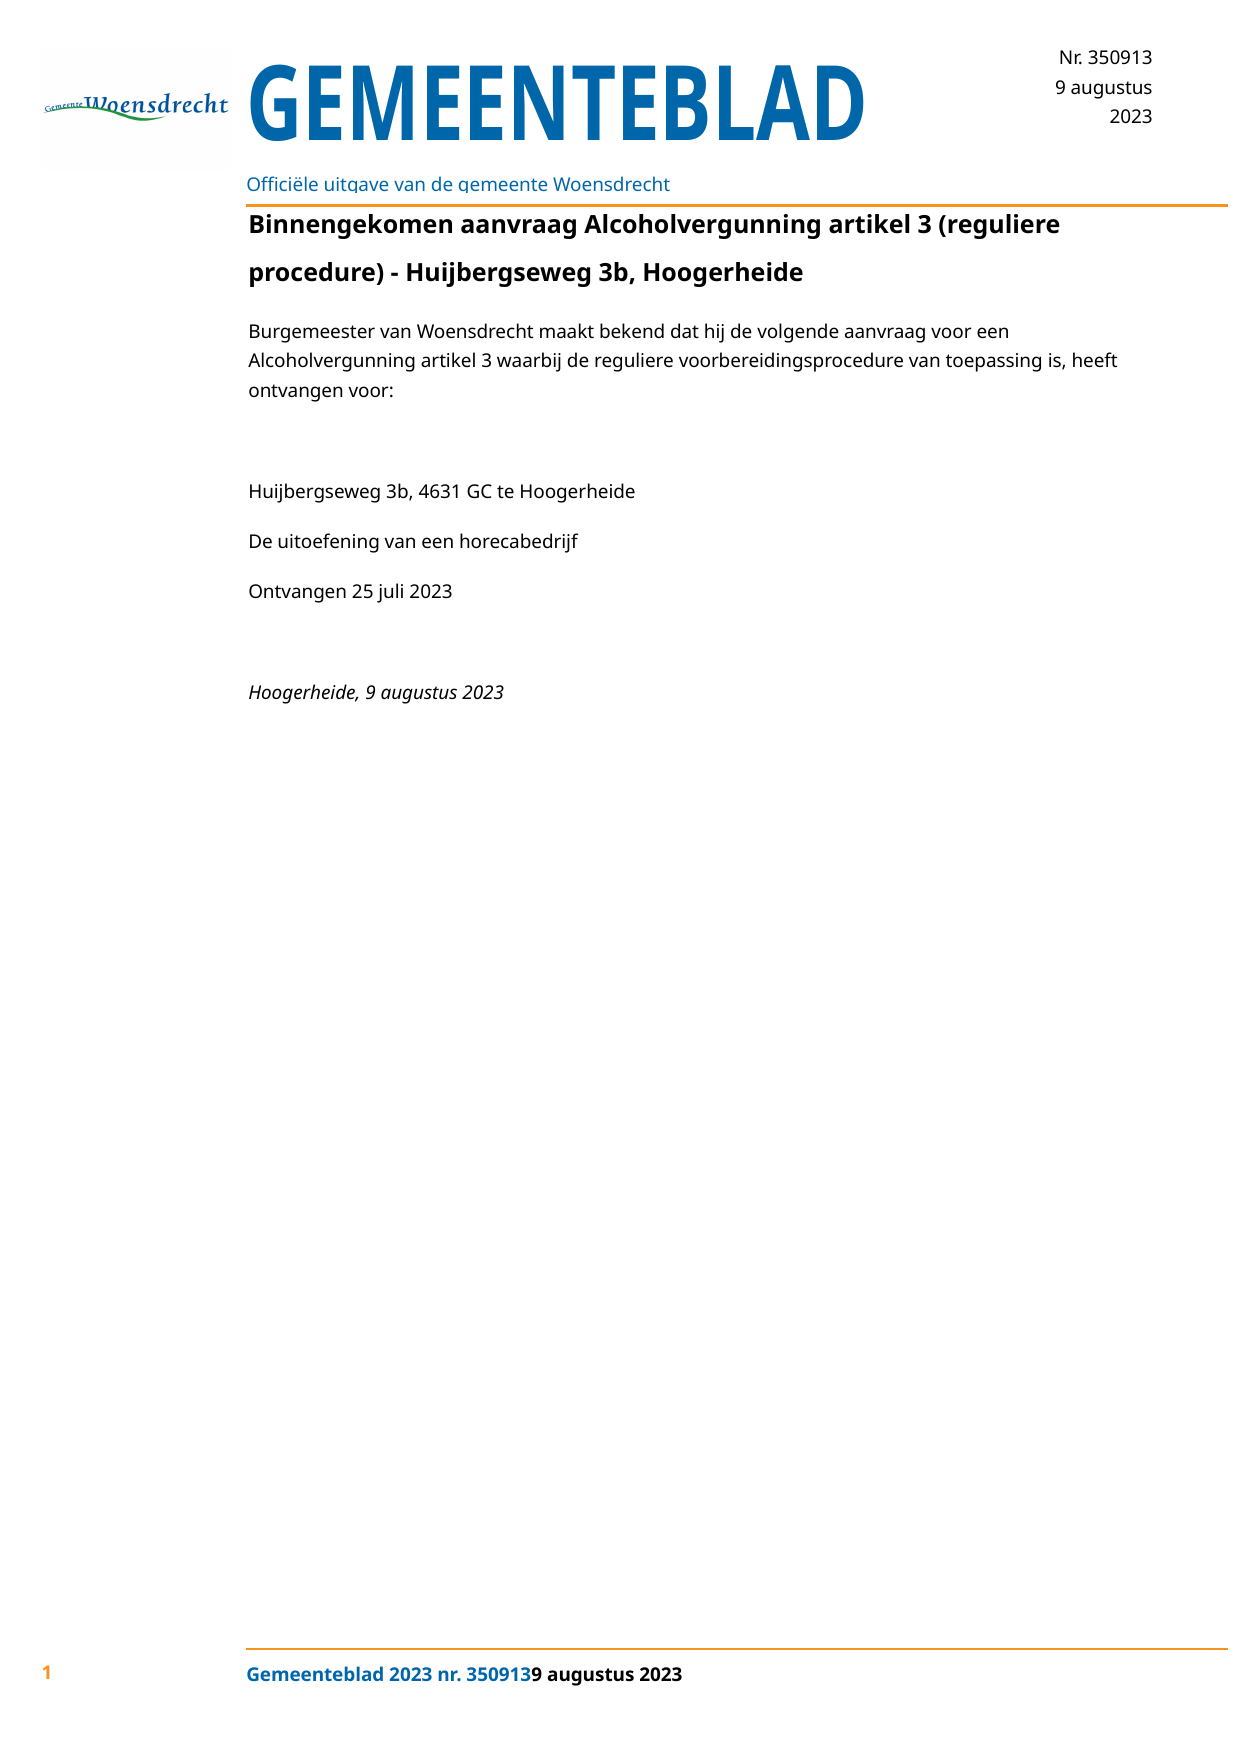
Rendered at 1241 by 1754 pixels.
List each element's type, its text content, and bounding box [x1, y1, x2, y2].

text De uitoefening van een horecabedrijf [248, 528, 1152, 554]
text Binnengekomen aanvraag Alcoholvergunning artikel 3 (reguliere procedure) - Huijbergseweg 3b, Hoogerheide [248, 207, 1152, 288]
text Ontvangen 25 juli 2023 [248, 579, 1152, 604]
text Huijbergseweg 3b, 4631 GC te Hoogerheide [248, 478, 1152, 504]
text Burgemeester van Woensdrecht maakt bekend dat hij de volgende aanvraag voor een Alcoholvergunning artikel 3 waarbij de reguliere voorbereidingsprocedure van toepassing is, heeft ontvangen voor: [248, 318, 1152, 403]
picture [41, 47, 231, 172]
text Hoogerheide, 9 augustus 2023 [248, 679, 1152, 705]
